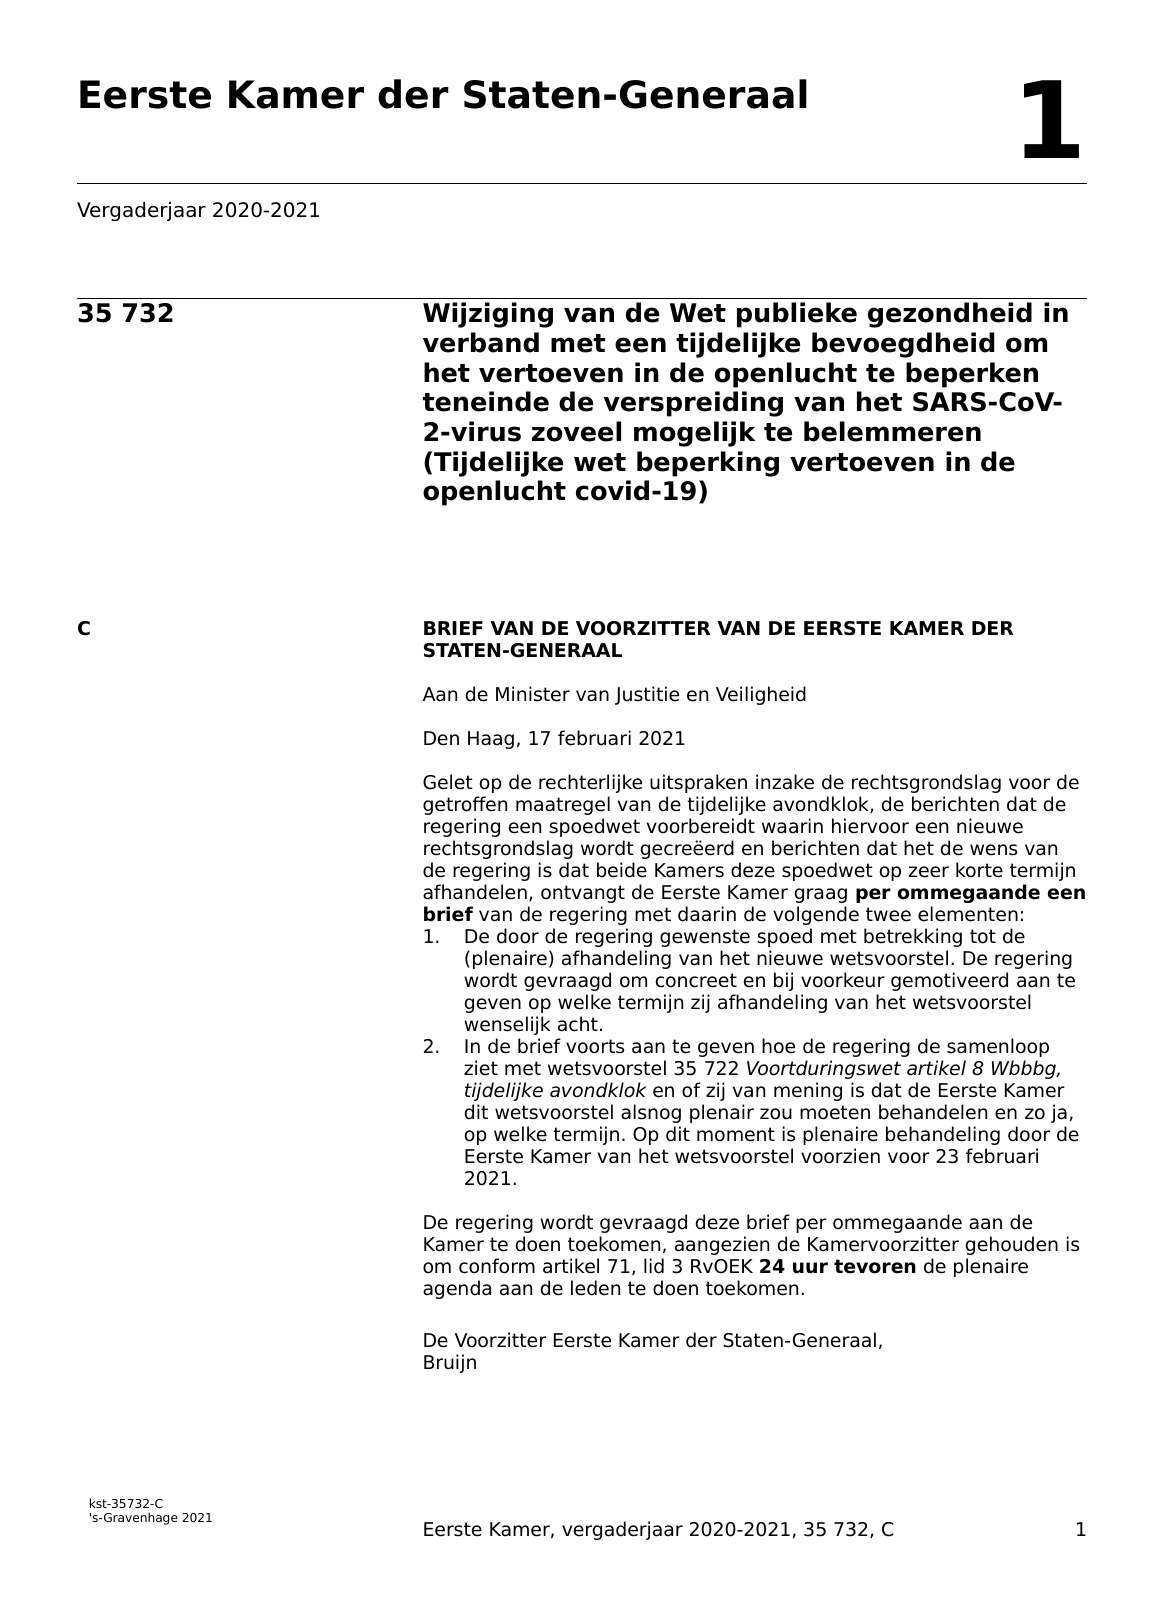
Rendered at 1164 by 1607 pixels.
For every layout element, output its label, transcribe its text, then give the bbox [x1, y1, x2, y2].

text 2. In de brief voorts aan te geven hoe de regering de samenloop ziet met wetsvoorstel 35 722 Voortduringswet artikel 8 Wbbbg, tijdelijke avondklok en of zij van mening is dat de Eerste Kamer dit wetsvoorstel alsnog plenair zou moeten behandelen en zo ja, op welke termijn. Op dit moment is plenaire behandeling door de Eerste Kamer van het wetsvoorstel voorzien voor 23 februari 2021. [422, 1036, 1087, 1190]
text 's-Gravenhage 2021 [88, 1511, 323, 1525]
subtitle 35 732 Wijziging van de Wet publieke gezondheid in verband met een tijdelijke bevoegdheid om het vertoeven in de openlucht te beperken teneinde de verspreiding van het SARS-CoV-2-virus zoveel mogelijk te belemmeren (Tijdelijke wet beperking vertoeven in de openlucht covid-19) [77, 299, 1087, 507]
text 1. De door de regering gewenste spoed met betrekking tot de (plenaire) afhandeling van het nieuwe wetsvoorstel. De regering wordt gevraagd om concreet en bij voorkeur gemotiveerd aan te geven op welke termijn zij afhandeling van het wetsvoorstel wenselijk acht. [422, 926, 1087, 1036]
table_cell Vergaderjaar 2020-2021 [77, 184, 1087, 298]
subtitle C BRIEF VAN DE VOORZITTER VAN DE EERSTE KAMER DER STATEN-GENERAAL [77, 618, 1087, 662]
text Gelet op de rechterlijke uitspraken inzake de rechtsgrondslag voor de getroffen maatregel van de tijdelijke avondklok, de berichten dat de regering een spoedwet voorbereidt waarin hiervoor een nieuwe rechtsgrondslag wordt gecreëerd en berichten dat het de wens van de regering is dat beide Kamers deze spoedwet op zeer korte termijn afhandelen, ontvangt de Eerste Kamer graag per ommegaande een brief van de regering met daarin de volgende twee elementen: [422, 772, 1087, 926]
text Den Haag, 17 februari 2021 [422, 728, 1087, 750]
table_header Eerste Kamer der Staten-Generaal [77, 59, 886, 183]
text kst-35732-C [88, 1497, 323, 1511]
text De Voorzitter Eerste Kamer der Staten-Generaal, Bruijn [422, 1330, 1087, 1374]
text Aan de Minister van Justitie en Veiligheid [422, 684, 1087, 706]
text De regering wordt gevraagd deze brief per ommegaande aan de Kamer te doen toekomen, aangezien de Kamervoorzitter gehouden is om conform artikel 71, lid 3 RvOEK 24 uur tevoren de plenaire agenda aan de leden te doen toekomen. [422, 1212, 1087, 1300]
table_header 1 [886, 59, 1087, 183]
